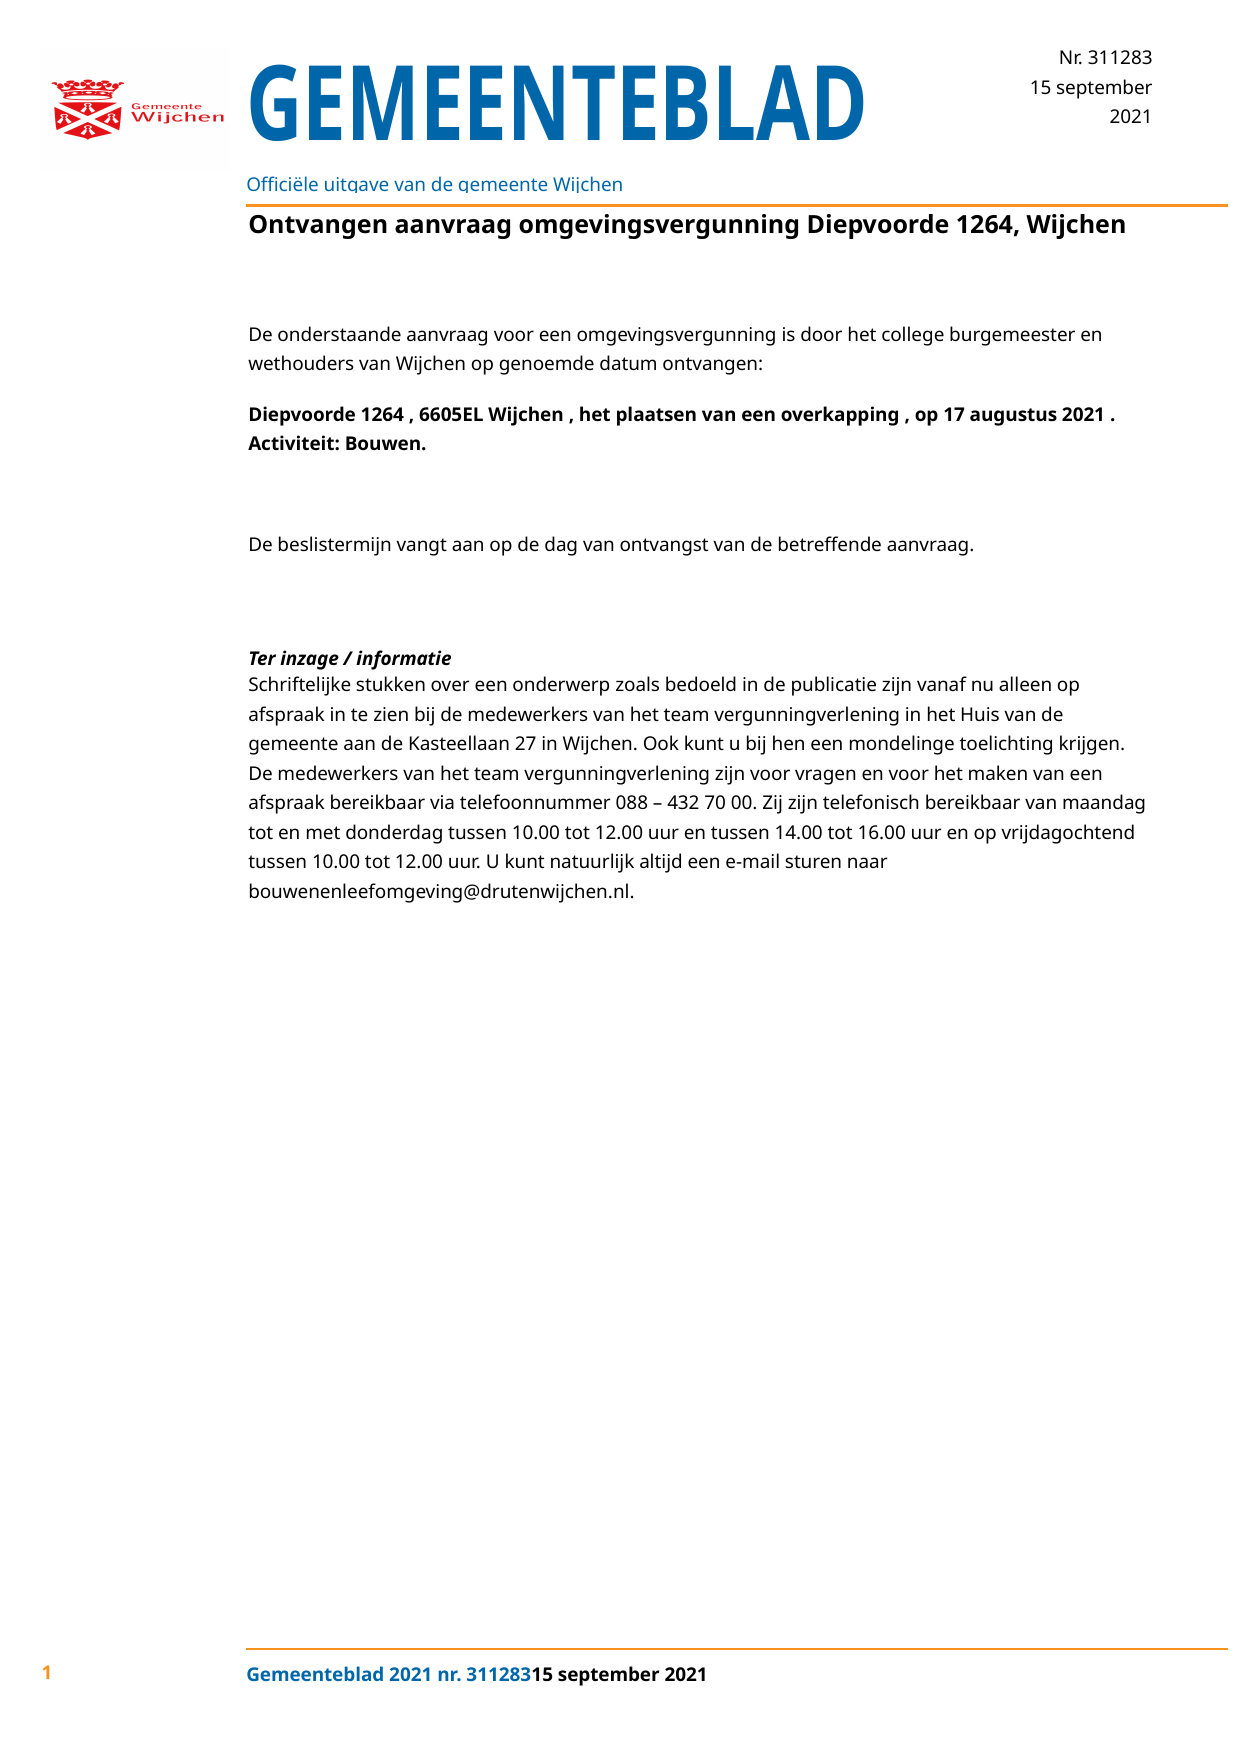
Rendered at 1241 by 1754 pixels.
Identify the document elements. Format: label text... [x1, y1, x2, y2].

picture [41, 47, 231, 172]
text Schriftelijke stukken over een onderwerp zoals bedoeld in de publicatie zijn vanaf nu alleen op afspraak in te zien bij de medewerkers van het team vergunningverlening in het Huis van de gemeente aan de Kasteellaan 27 in Wijchen. Ook kunt u bij hen een mondelinge toelichting krijgen. De medewerkers van het team vergunningverlening zijn voor vragen en voor het maken van een afspraak bereikbaar via telefoonnummer 088 – 432 70 00. Zij zijn telefonisch bereikbaar van maandag tot en met donderdag tussen 10.00 tot 12.00 uur en tussen 14.00 tot 16.00 uur en op vrijdagochtend tussen 10.00 tot 12.00 uur. U kunt natuurlijk altijd een e-mail sturen naar bouwenenleefomgeving@drutenwijchen.nl. [248, 671, 1152, 904]
text Diepvoorde 1264 , 6605EL Wijchen , het plaatsen van een overkapping , op 17 augustus 2021 . Activiteit: Bouwen. [248, 401, 1152, 456]
text Ontvangen aanvraag omgevingsvergunning Diepvoorde 1264, Wijchen [248, 207, 1152, 241]
text De beslistermijn vangt aan op de dag van ontvangst van de betreffende aanvraag. [248, 531, 1152, 557]
text Ter inzage / informatie [248, 646, 1152, 671]
text De onderstaande aanvraag voor een omgevingsvergunning is door het college burgemeester en wethouders van Wijchen op genoemde datum ontvangen: [248, 321, 1152, 376]
